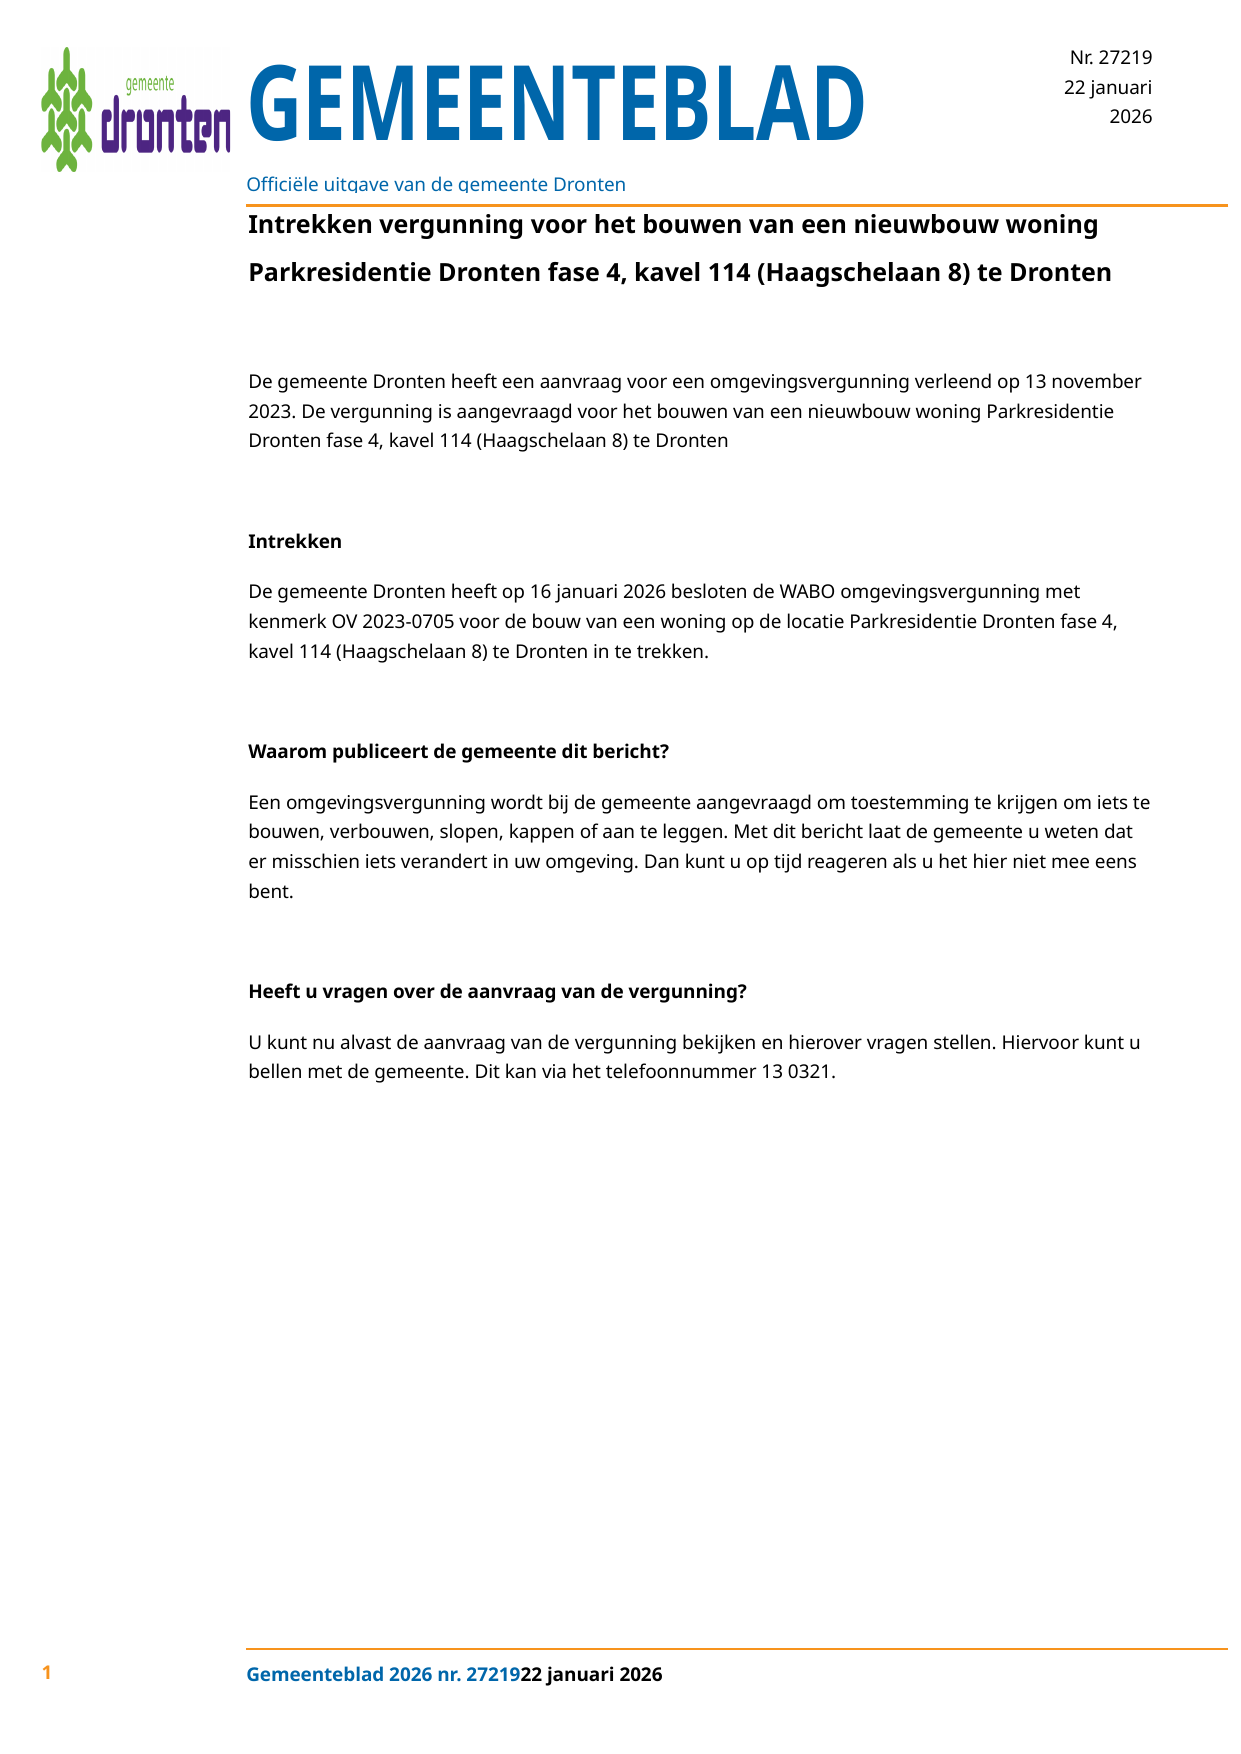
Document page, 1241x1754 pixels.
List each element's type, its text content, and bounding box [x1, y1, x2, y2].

text Waarom publiceert de gemeente dit bericht? [248, 739, 1152, 764]
text U kunt nu alvast de aanvraag van de vergunning bekijken en hierover vragen stellen. Hiervoor kunt u bellen met de gemeente. Dit kan via het telefoonnummer 13 0321. [248, 1029, 1152, 1084]
text Een omgevingsvergunning wordt bij de gemeente aangevraagd om toestemming te krijgen om iets te bouwen, verbouwen, slopen, kappen of aan te leggen. Met dit bericht laat de gemeente u weten dat er misschien iets verandert in uw omgeving. Dan kunt u op tijd reageren als u het hier niet mee eens bent. [248, 789, 1152, 904]
text Intrekken vergunning voor het bouwen van een nieuwbouw woning Parkresidentie Dronten fase 4, kavel 114 (Haagschelaan 8) te Dronten [248, 207, 1152, 288]
text De gemeente Dronten heeft een aanvraag voor een omgevingsvergunning verleend op 13 november 2023. De vergunning is aangevraagd voor het bouwen van een nieuwbouw woning Parkresidentie Dronten fase 4, kavel 114 (Haagschelaan 8) te Dronten [248, 368, 1152, 453]
picture [41, 47, 231, 172]
text Intrekken [248, 528, 1152, 554]
text De gemeente Dronten heeft op 16 januari 2026 besloten de WABO omgevingsvergunning met kenmerk OV 2023-0705 voor de bouw van een woning op de locatie Parkresidentie Dronten fase 4, kavel 114 (Haagschelaan 8) te Dronten in te trekken. [248, 579, 1152, 664]
text Heeft u vragen over de aanvraag van de vergunning? [248, 979, 1152, 1004]
